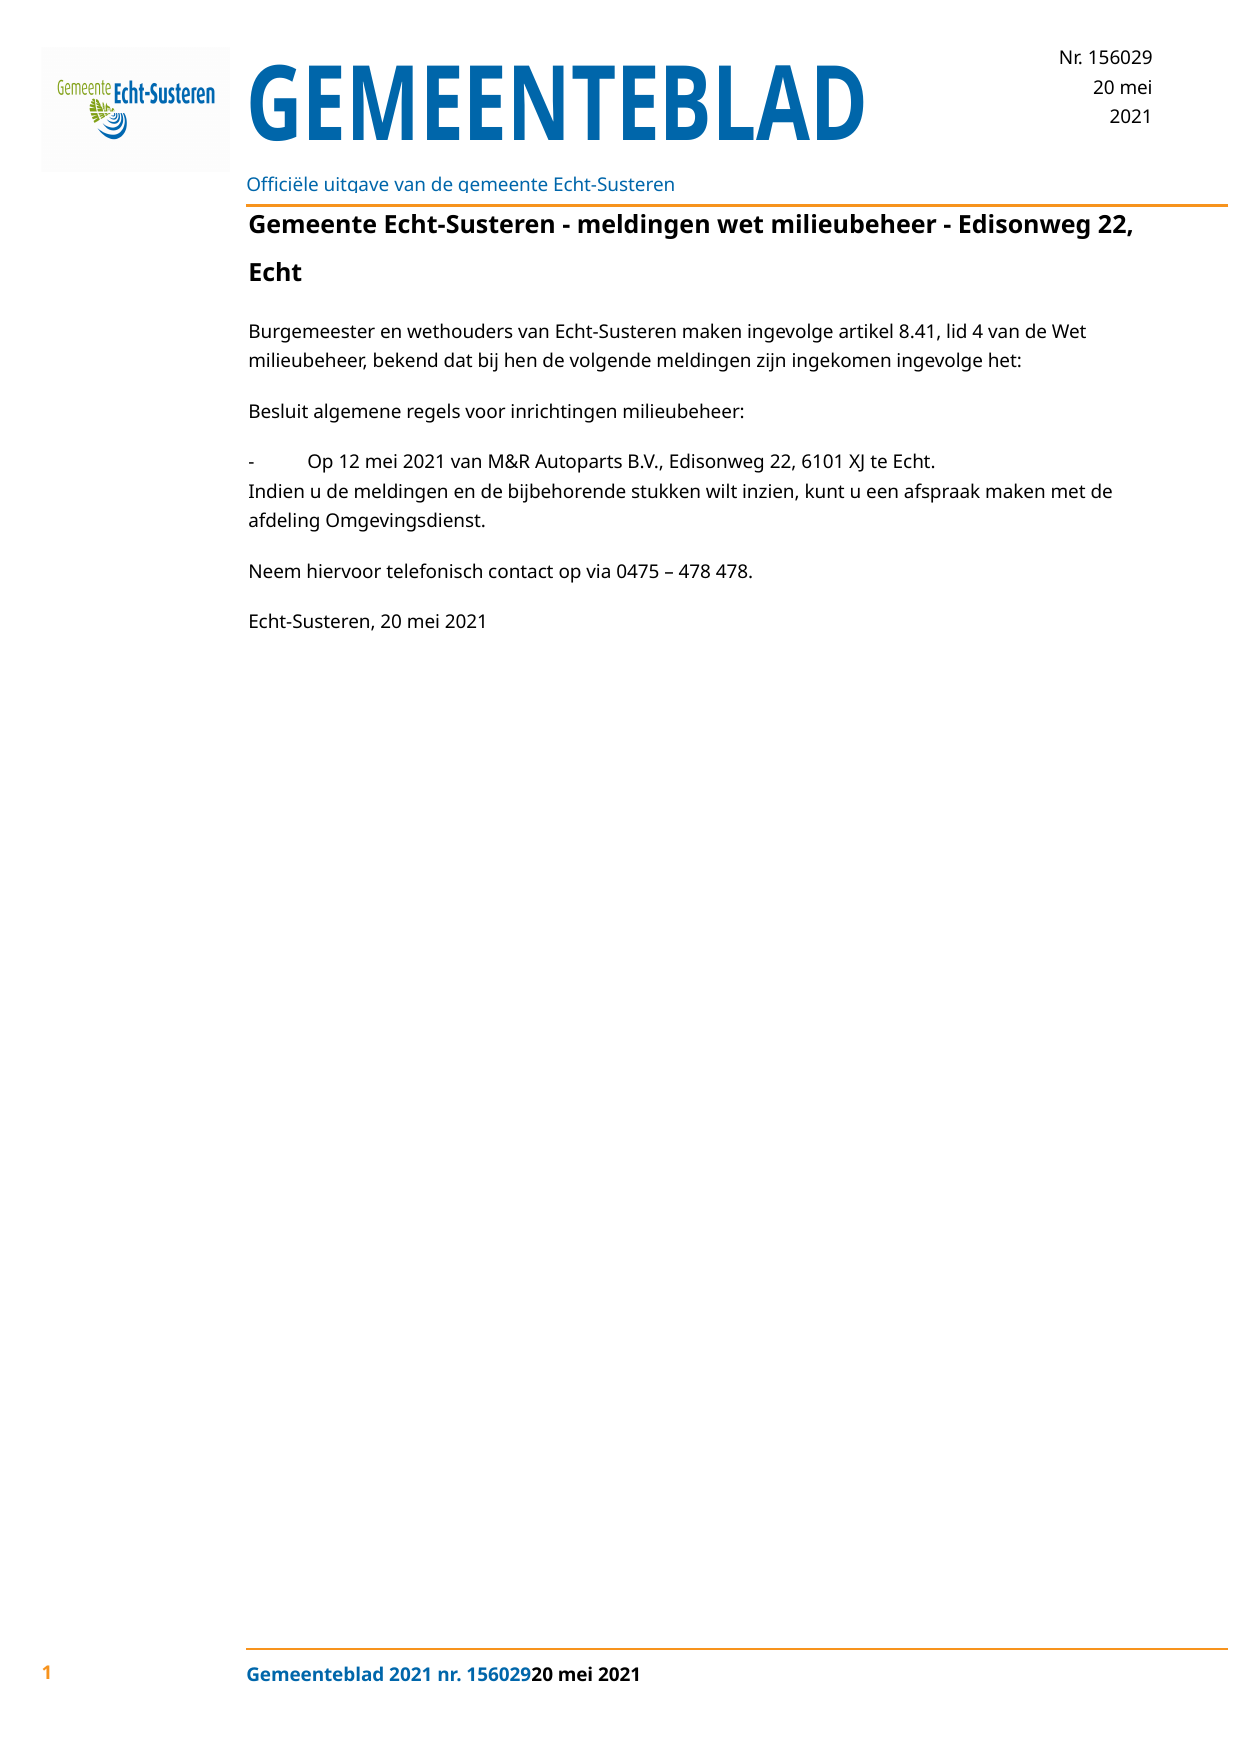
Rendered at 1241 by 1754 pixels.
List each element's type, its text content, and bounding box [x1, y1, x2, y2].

text Gemeente Echt-Susteren - meldingen wet milieubeheer - Edisonweg 22, Echt [248, 207, 1152, 288]
text Besluit algemene regels voor inrichtingen milieubeheer: [248, 398, 1152, 424]
text Indien u de meldingen en de bijbehorende stukken wilt inzien, kunt u een afspraak maken met de afdeling Omgevingsdienst. [248, 478, 1152, 533]
text Burgemeester en wethouders van Echt-Susteren maken ingevolge artikel 8.41, lid 4 van de Wet milieubeheer, bekend dat bij hen de volgende meldingen zijn ingekomen ingevolge het: [248, 318, 1152, 373]
picture [41, 47, 231, 172]
text Echt-Susteren, 20 mei 2021 [248, 608, 1152, 634]
text Neem hiervoor telefonisch contact op via 0475 – 478 478. [248, 558, 1152, 584]
list Op 12 mei 2021 van M&R Autoparts B.V., Edisonweg 22, 6101 XJ te Echt. [248, 448, 1152, 474]
